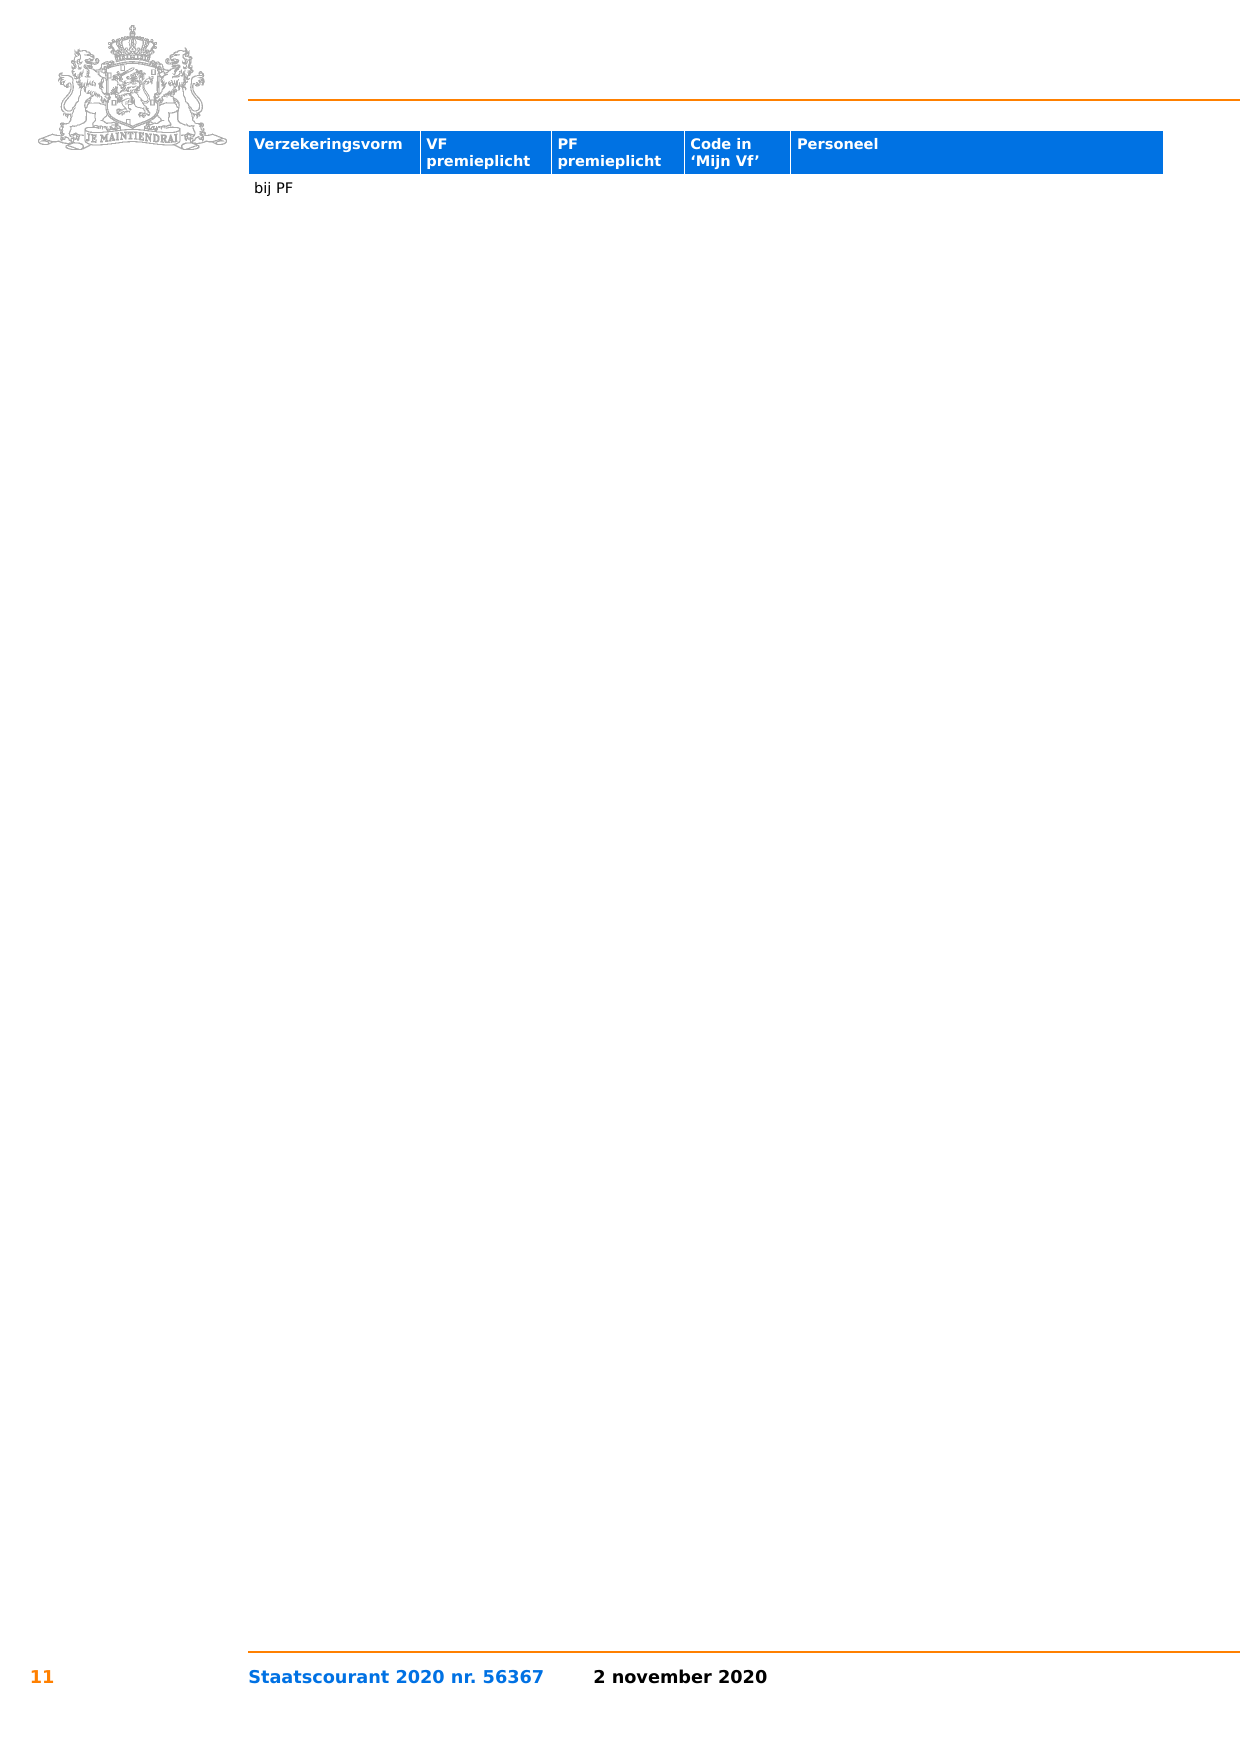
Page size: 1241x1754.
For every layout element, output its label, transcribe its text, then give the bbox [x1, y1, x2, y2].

table_header Personeel [791, 131, 1163, 174]
table_cell [552, 175, 684, 202]
table_header Verzekeringsvorm [249, 131, 420, 174]
table_header VF premieplicht [421, 131, 551, 174]
table_header Code in ‘Mijn Vf’ [685, 131, 790, 174]
table_cell bij PF [249, 175, 420, 202]
table_header PF premieplicht [552, 131, 684, 174]
picture [38, 25, 227, 150]
table_cell [421, 175, 551, 202]
table_cell [685, 175, 790, 202]
table_cell [791, 175, 1163, 202]
